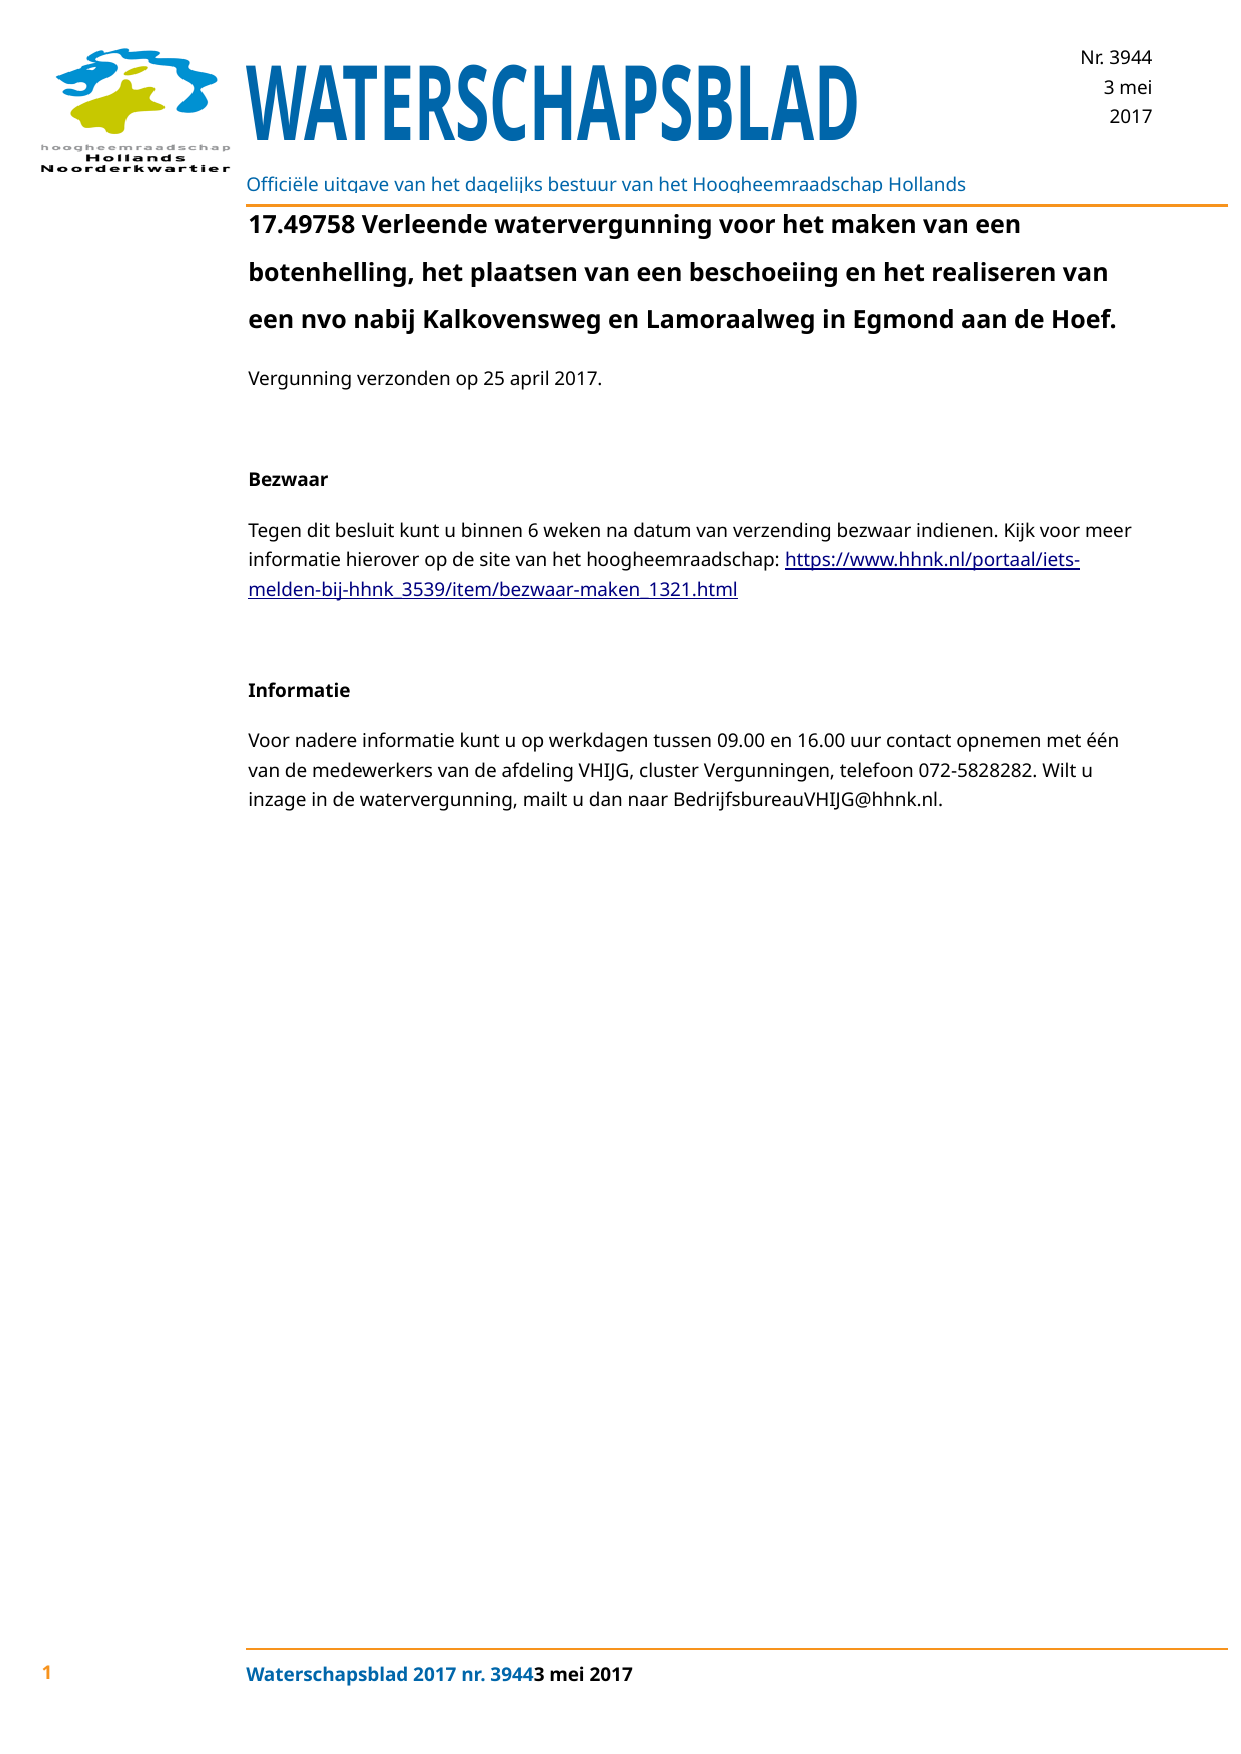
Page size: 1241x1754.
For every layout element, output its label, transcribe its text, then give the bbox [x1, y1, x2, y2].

text Bezwaar [248, 466, 1152, 492]
text Tegen dit besluit kunt u binnen 6 weken na datum van verzending bezwaar indienen. Kijk voor meer informatie hierover op de site van het hoogheemraadschap: https://www.hhnk.nl/portaal/iets-melden-bij-hhnk_3539/item/bezwaar-maken_1321.html [248, 517, 1152, 602]
text Informatie [248, 677, 1152, 702]
text Voor nadere informatie kunt u op werkdagen tussen 09.00 en 16.00 uur contact opnemen met één van de medewerkers van de afdeling VHIJG, cluster Vergunningen, telefoon 072-5828282. Wilt u inzage in de watervergunning, mailt u dan naar BedrijfsbureauVHIJG@hhnk.nl. [248, 727, 1152, 812]
text Vergunning verzonden op 25 april 2017. [248, 366, 1152, 391]
picture [41, 47, 231, 172]
text 17.49758 Verleende watervergunning voor het maken van een botenhelling, het plaatsen van een beschoeiing en het realiseren van een nvo nabij Kalkovensweg en Lamoraalweg in Egmond aan de Hoef. [248, 207, 1152, 336]
